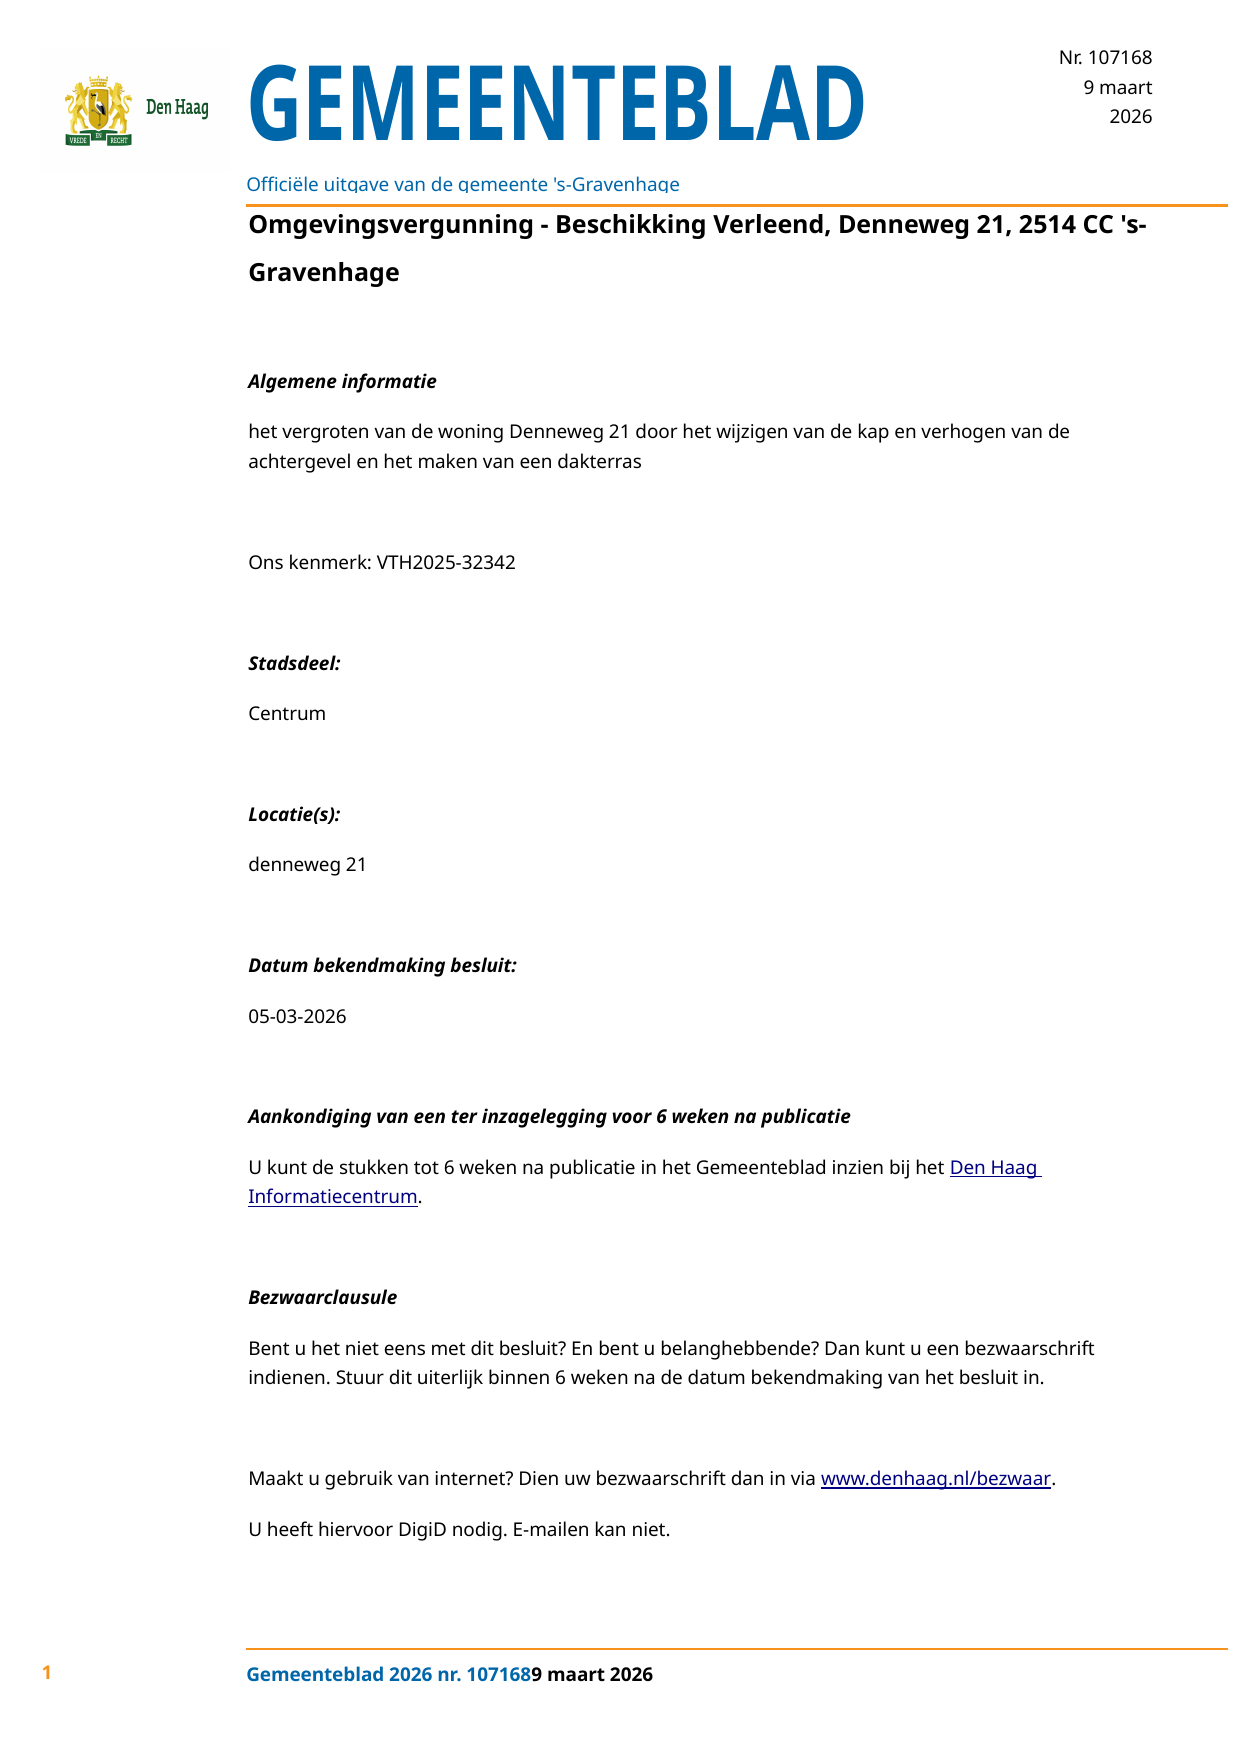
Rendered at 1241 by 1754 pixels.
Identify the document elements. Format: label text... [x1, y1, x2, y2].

text U heeft hiervoor DigiD nodig. E-mailen kan niet. [248, 1516, 1152, 1542]
text Omgevingsvergunning - Beschikking Verleend, Denneweg 21, 2514 CC 's-Gravenhage [248, 207, 1152, 288]
text Stadsdeel: [248, 650, 1152, 676]
picture [41, 47, 231, 172]
text Maakt u gebruik van internet? Dien uw bezwaarschrift dan in via www.denhaag.nl/bezwaar. [248, 1465, 1152, 1491]
text Aankondiging van een ter inzagelegging voor 6 weken na publicatie [248, 1104, 1152, 1129]
text Bezwaarclausule [248, 1284, 1152, 1310]
text Ons kenmerk: VTH2025-32342 [248, 549, 1152, 575]
text 05-03-2026 [248, 1003, 1152, 1029]
text Datum bekendmaking besluit: [248, 952, 1152, 978]
text Algemene informatie [248, 368, 1152, 394]
text denneweg 21 [248, 852, 1152, 877]
text U kunt de stukken tot 6 weken na publicatie in het Gemeenteblad inzien bij het Den Haag Informatiecentrum. [248, 1154, 1152, 1209]
text Locatie(s): [248, 801, 1152, 827]
text Centrum [248, 700, 1152, 726]
text het vergroten van de woning Denneweg 21 door het wijzigen van de kap en verhogen van de achtergevel en het maken van een dakterras [248, 419, 1152, 474]
text Bent u het niet eens met dit besluit? En bent u belanghebbende? Dan kunt u een bezwaarschrift indienen. Stuur dit uiterlijk binnen 6 weken na de datum bekendmaking van het besluit in. [248, 1335, 1152, 1390]
